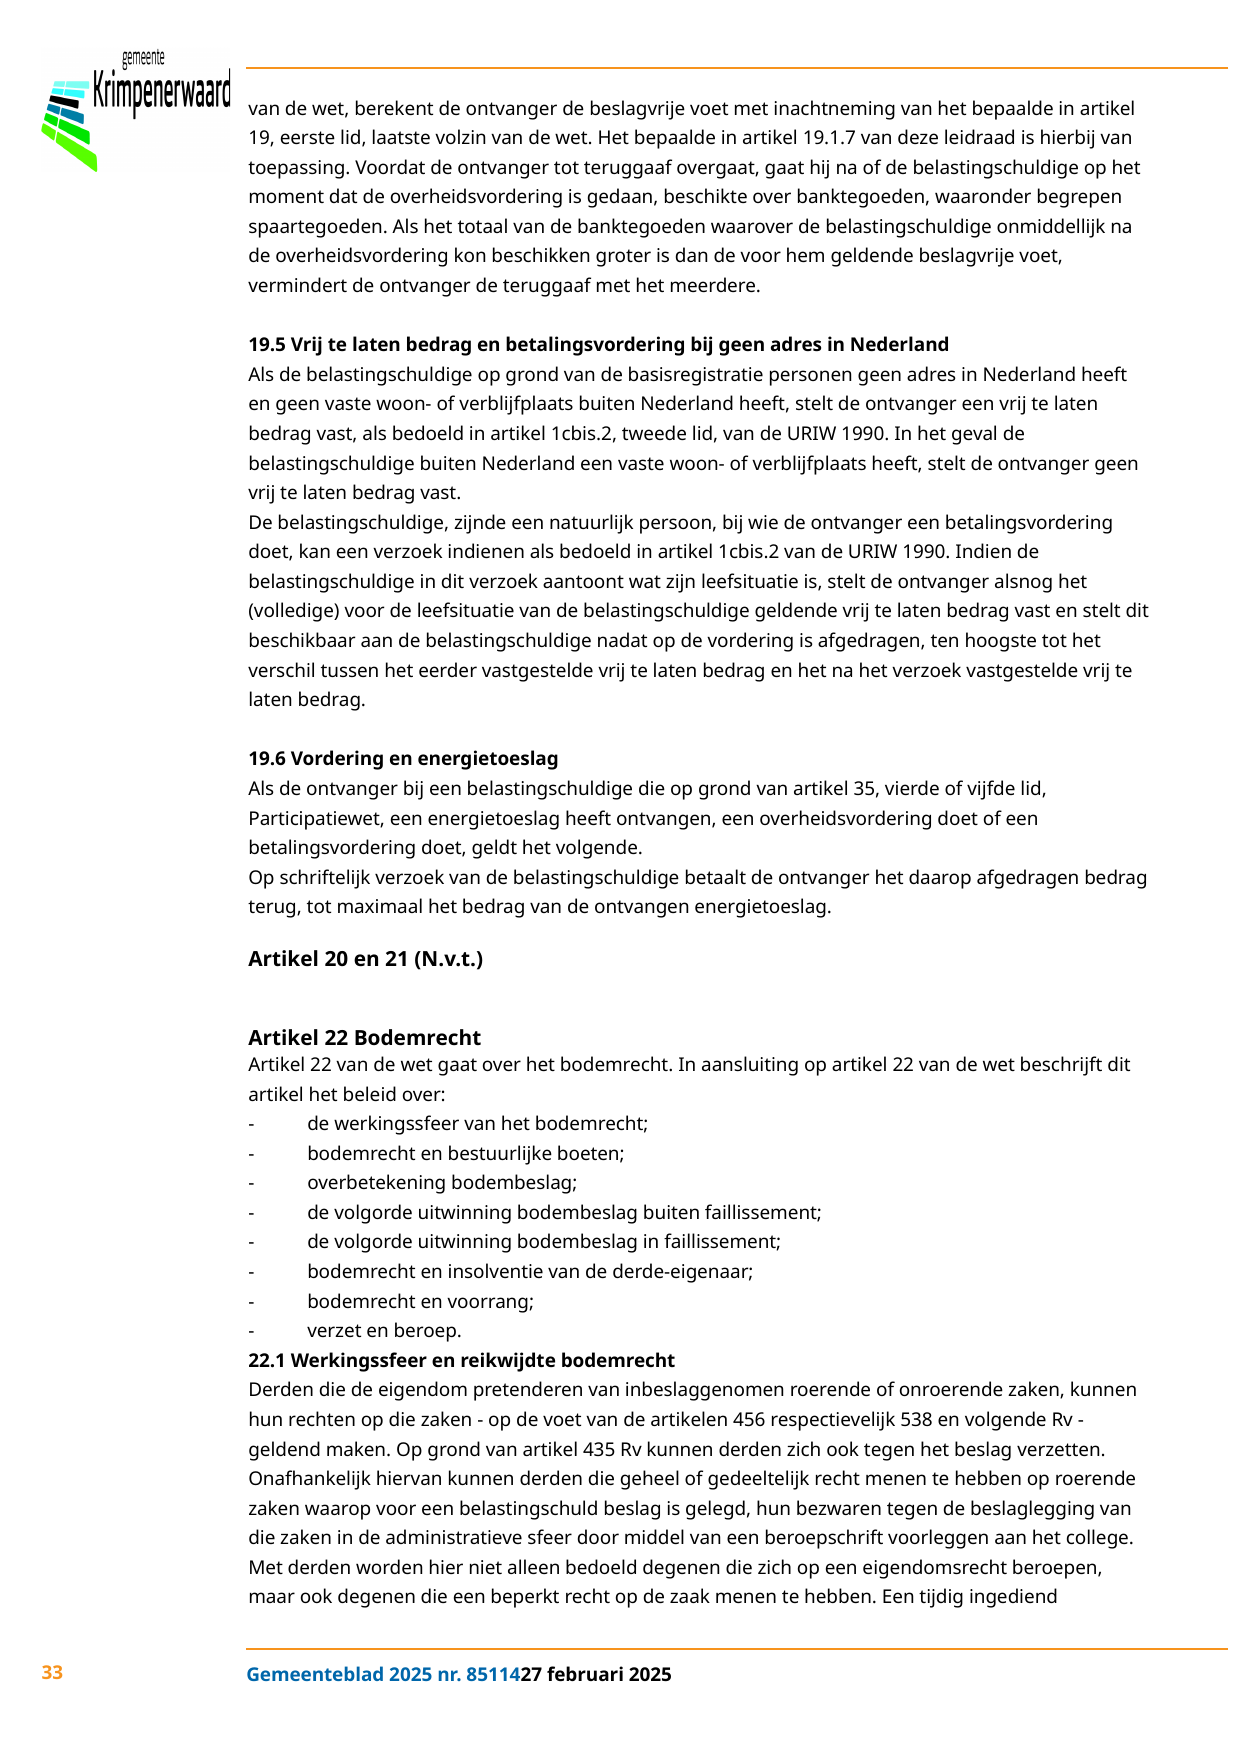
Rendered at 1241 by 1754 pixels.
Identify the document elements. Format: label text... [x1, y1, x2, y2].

text van de wet, berekent de ontvanger de beslagvrije voet met inachtneming van het bepaalde in artikel 19, eerste lid, laatste volzin van de wet. Het bepaalde in artikel 19.1.7 van deze leidraad is hierbij van toepassing. Voordat de ontvanger tot teruggaaf overgaat, gaat hij na of de belastingschuldige op het moment dat de overheidsvordering is gedaan, beschikte over banktegoeden, waaronder begrepen spaartegoeden. Als het totaal van de banktegoeden waarover de belastingschuldige onmiddellijk na de overheidsvordering kon beschikken groter is dan de voor hem geldende beslagvrije voet, vermindert de ontvanger de teruggaaf met het meerdere. [248, 95, 1152, 298]
text Onafhankelijk hiervan kunnen derden die geheel of gedeeltelijk recht menen te hebben op roerende zaken waarop voor een belastingschuld beslag is gelegd, hun bezwaren tegen de beslaglegging van die zaken in de administratieve sfeer door middel van een beroepschrift voorleggen aan het college. [248, 1465, 1152, 1550]
text Artikel 22 van de wet gaat over het bodemrecht. In aansluiting op artikel 22 van de wet beschrijft dit artikel het beleid over: [248, 1051, 1152, 1107]
list de volgorde uitwinning bodembeslag buiten faillissement; [248, 1199, 1152, 1225]
text Artikel 22 Bodemrecht [248, 1023, 1152, 1051]
text Op schriftelijk verzoek van de belastingschuldige betaalt de ontvanger het daarop afgedragen bedrag terug, tot maximaal het bedrag van de ontvangen energietoeslag. [248, 864, 1152, 919]
list de volgorde uitwinning bodembeslag in faillissement; [248, 1229, 1152, 1254]
text Artikel 20 en 21 (N.v.t.) [248, 944, 1152, 972]
text De belastingschuldige, zijnde een natuurlijk persoon, bij wie de ontvanger een betalingsvordering doet, kan een verzoek indienen als bedoeld in artikel 1cbis.2 van de URIW 1990. Indien de belastingschuldige in dit verzoek aantoont wat zijn leefsituatie is, stelt de ontvanger alsnog het (volledige) voor de leefsituatie van de belastingschuldige geldende vrij te laten bedrag vast en stelt dit beschikbaar aan de belastingschuldige nadat op de vordering is afgedragen, ten hoogste tot het verschil tussen het eerder vastgestelde vrij te laten bedrag en het na het verzoek vastgestelde vrij te laten bedrag. [248, 509, 1152, 712]
list verzet en beroep. [248, 1317, 1152, 1343]
text 19.6 Vordering en energietoeslag [248, 746, 1152, 771]
text Als de ontvanger bij een belastingschuldige die op grond van artikel 35, vierde of vijfde lid, Participatiewet, een energietoeslag heeft ontvangen, een overheidsvordering doet of een betalingsvordering doet, geldt het volgende. [248, 775, 1152, 860]
list de werkingssfeer van het bodemrecht; [248, 1110, 1152, 1136]
list bodemrecht en insolventie van de derde-eigenaar; [248, 1258, 1152, 1284]
text 22.1 Werkingssfeer en reikwijdte bodemrecht [248, 1347, 1152, 1373]
list bodemrecht en voorrang; [248, 1288, 1152, 1314]
text Als de belastingschuldige op grond van de basisregistratie personen geen adres in Nederland heeft en geen vaste woon- of verblijfplaats buiten Nederland heeft, stelt de ontvanger een vrij te laten bedrag vast, als bedoeld in artikel 1cbis.2, tweede lid, van de URIW 1990. In het geval de belastingschuldige buiten Nederland een vaste woon- of verblijfplaats heeft, stelt de ontvanger geen vrij te laten bedrag vast. [248, 361, 1152, 505]
list overbetekening bodembeslag; [248, 1169, 1152, 1195]
text Derden die de eigendom pretenderen van inbeslaggenomen roerende of onroerende zaken, kunnen hun rechten op die zaken - op de voet van de artikelen 456 respectievelijk 538 en volgende Rv - geldend maken. Op grond van artikel 435 Rv kunnen derden zich ook tegen het beslag verzetten. [248, 1377, 1152, 1462]
picture [41, 47, 231, 172]
text 19.5 Vrij te laten bedrag en betalingsvordering bij geen adres in Nederland [248, 331, 1152, 357]
list bodemrecht en bestuurlijke boeten; [248, 1140, 1152, 1166]
text Met derden worden hier niet alleen bedoeld degenen die zich op een eigendomsrecht beroepen, maar ook degenen die een beperkt recht op de zaak menen te hebben. Een tijdig ingediend [248, 1554, 1152, 1609]
